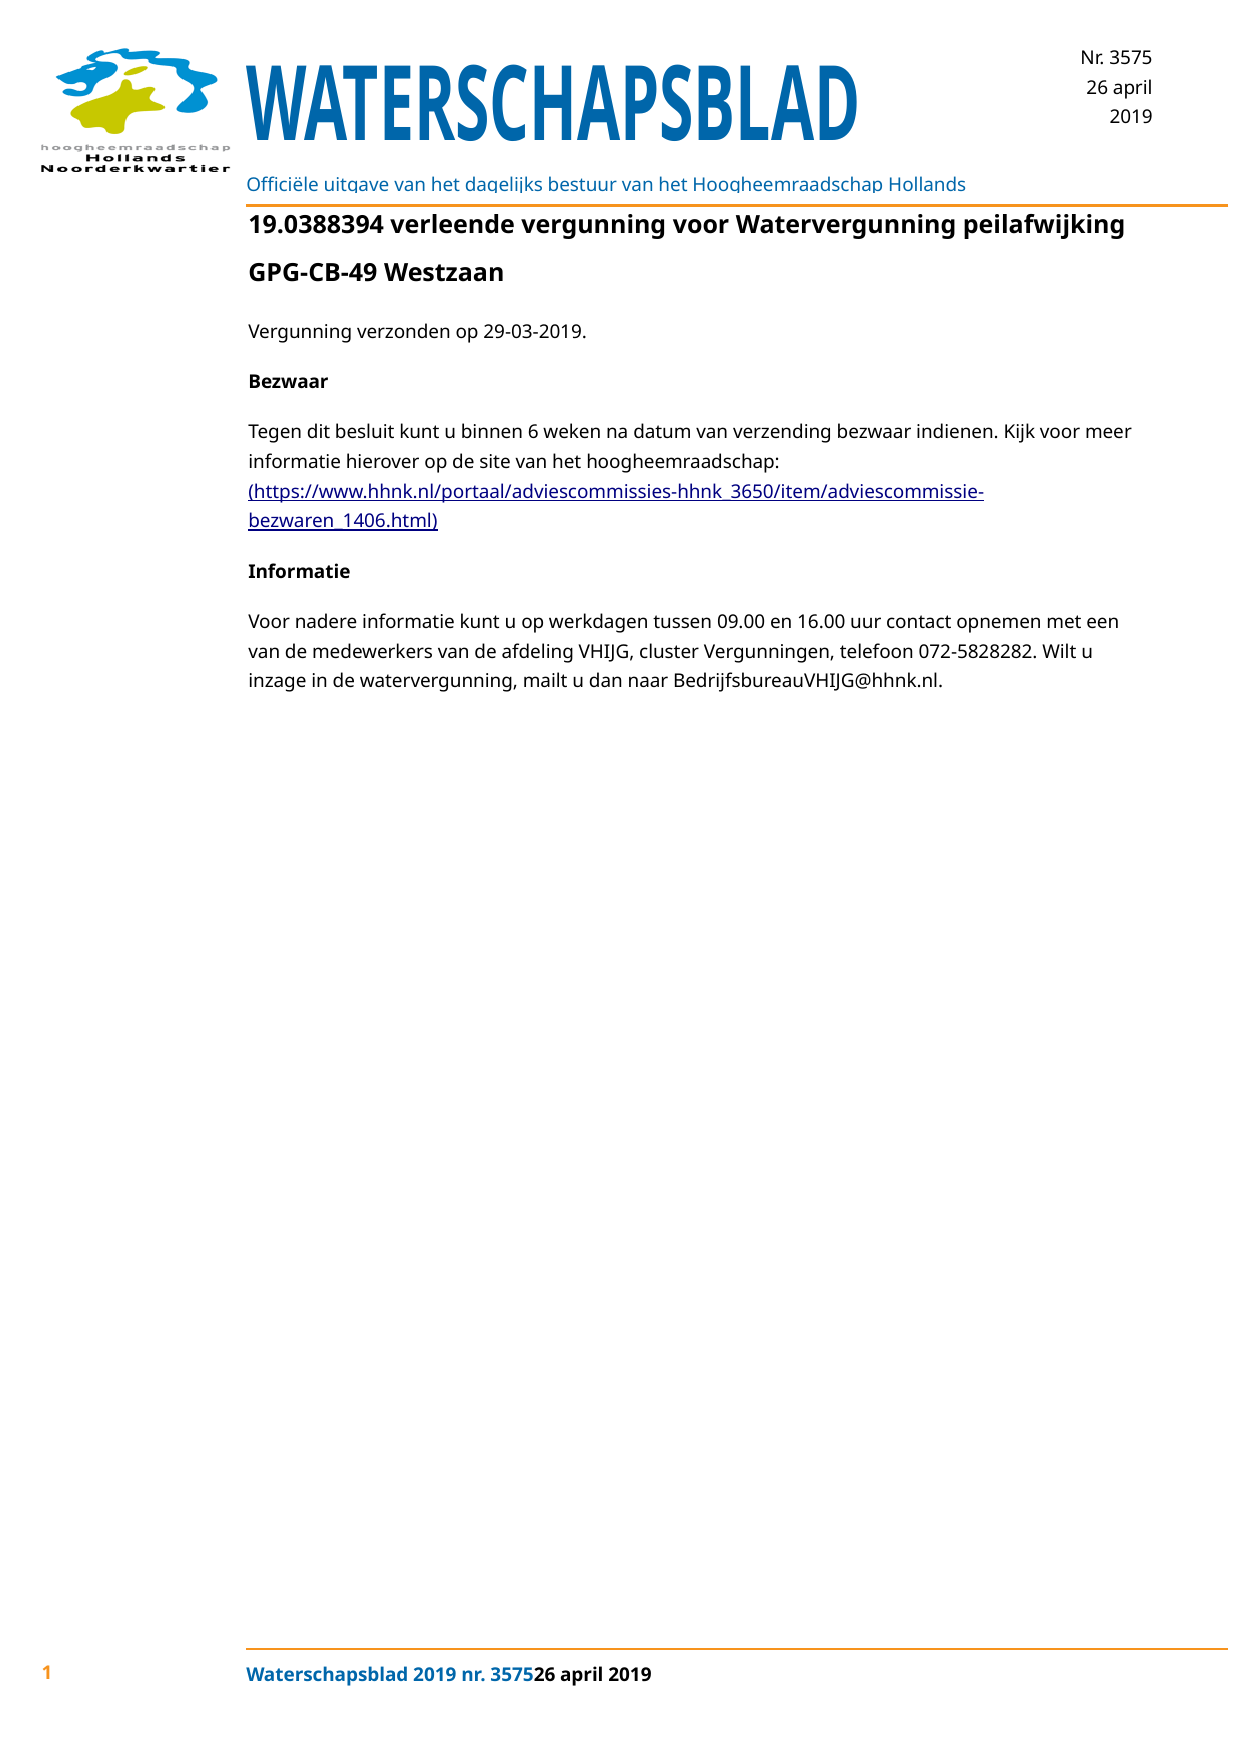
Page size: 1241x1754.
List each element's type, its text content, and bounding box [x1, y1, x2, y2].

picture [41, 47, 231, 172]
text Informatie [248, 558, 1152, 584]
text Tegen dit besluit kunt u binnen 6 weken na datum van verzending bezwaar indienen. Kijk voor meer informatie hierover op de site van het hoogheemraadschap: (https://www.hhnk.nl/portaal/adviescommissies-hhnk_3650/item/adviescommissie-bezwaren_1406.html) [248, 419, 1152, 533]
text 19.0388394 verleende vergunning voor Watervergunning peilafwijking GPG-CB-49 Westzaan [248, 207, 1152, 288]
text Bezwaar [248, 368, 1152, 394]
text Vergunning verzonden op 29-03-2019. [248, 318, 1152, 344]
text Voor nadere informatie kunt u op werkdagen tussen 09.00 en 16.00 uur contact opnemen met een van de medewerkers van de afdeling VHIJG, cluster Vergunningen, telefoon 072-5828282. Wilt u inzage in de watervergunning, mailt u dan naar BedrijfsbureauVHIJG@hhnk.nl. [248, 608, 1152, 693]
